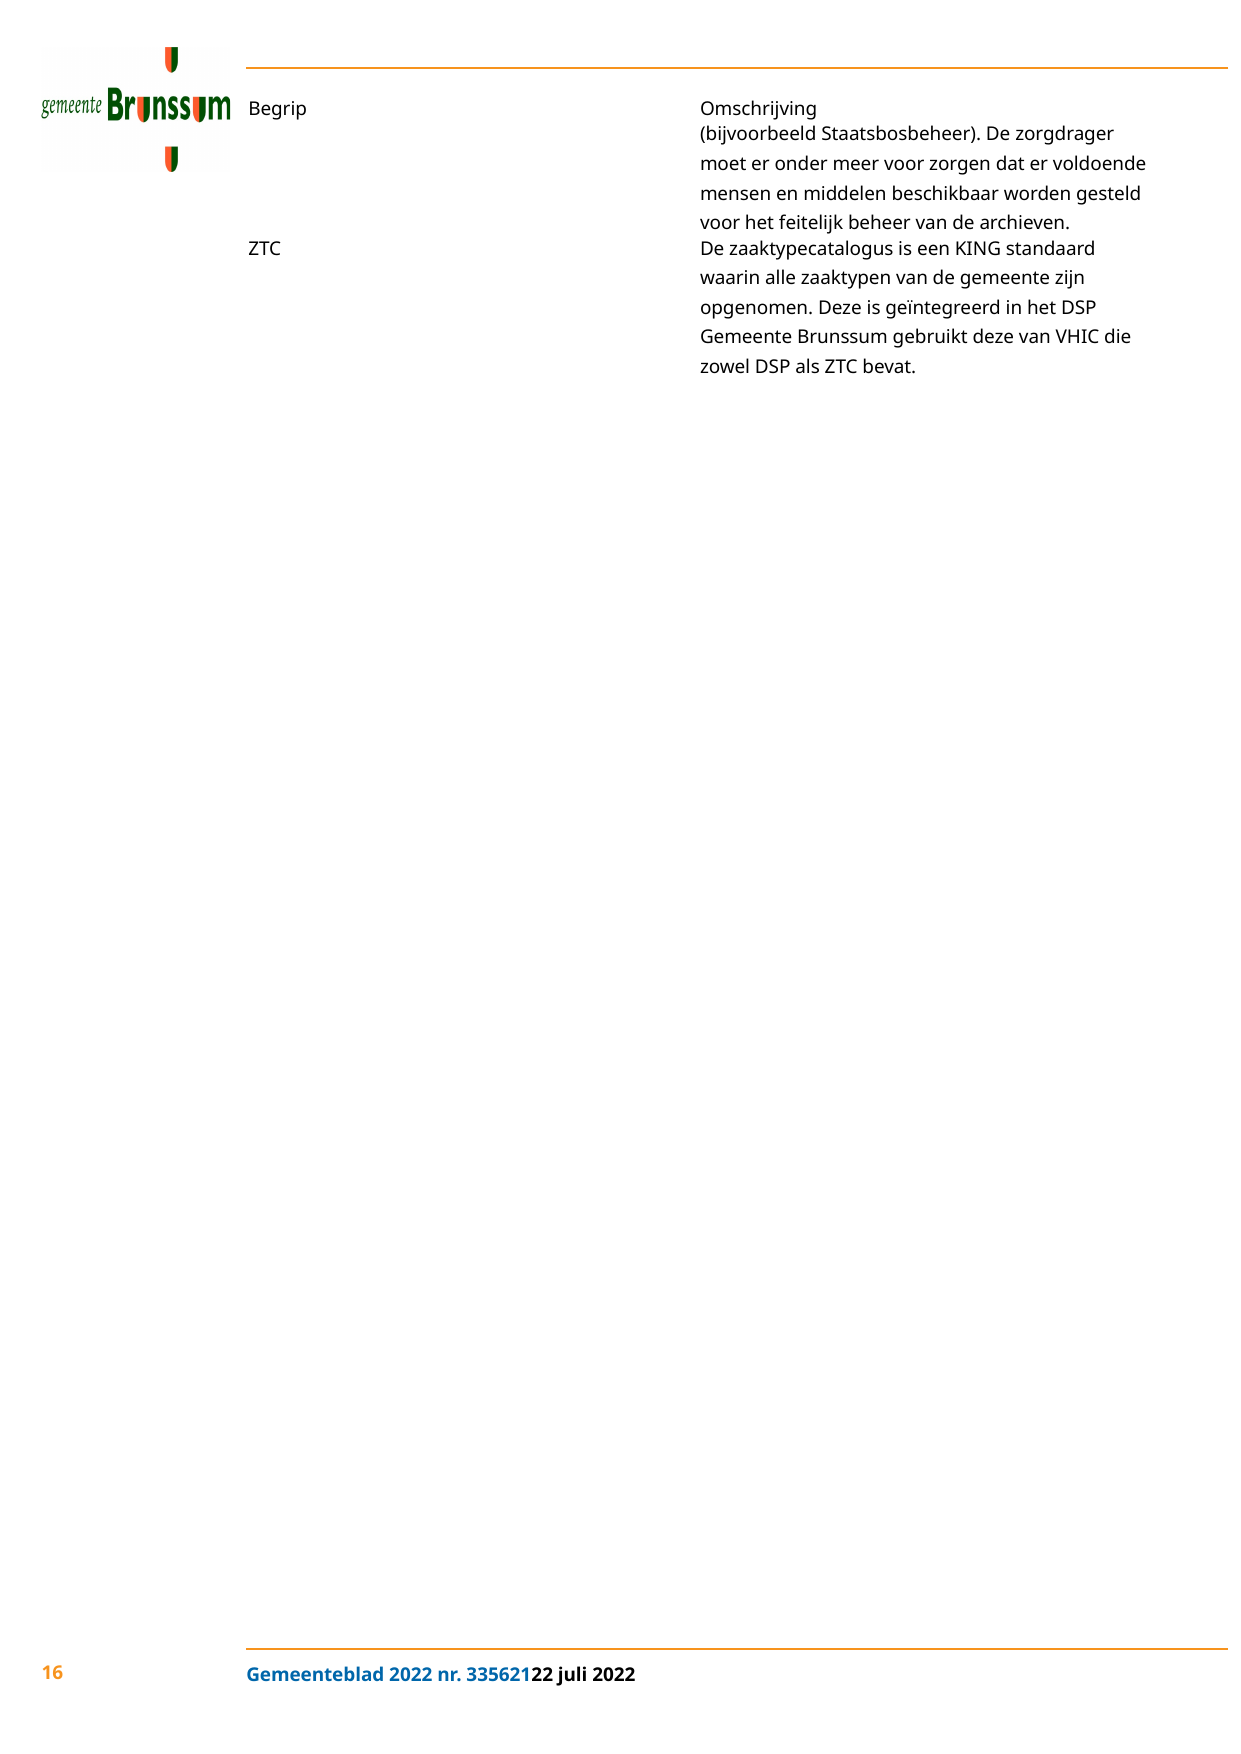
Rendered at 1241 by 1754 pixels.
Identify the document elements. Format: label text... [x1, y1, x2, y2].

table_header Omschrijving [700, 95, 1152, 121]
picture [41, 47, 231, 172]
table_cell [248, 121, 700, 235]
table_header Begrip [248, 95, 700, 121]
table_cell (bijvoorbeeld Staatsbosbeheer). De zorgdrager moet er onder meer voor zorgen dat er voldoende mensen en middelen beschikbaar worden gesteld voor het feitelijk beheer van de archieven. [700, 121, 1152, 235]
table_cell De zaaktypecatalogus is een KING standaard waarin alle zaaktypen van de gemeente zijn opgenomen. Deze is geïntegreerd in het DSP Gemeente Brunssum gebruikt deze van VHIC die zowel DSP als ZTC bevat. [700, 235, 1152, 379]
table_cell ZTC [248, 235, 700, 379]
